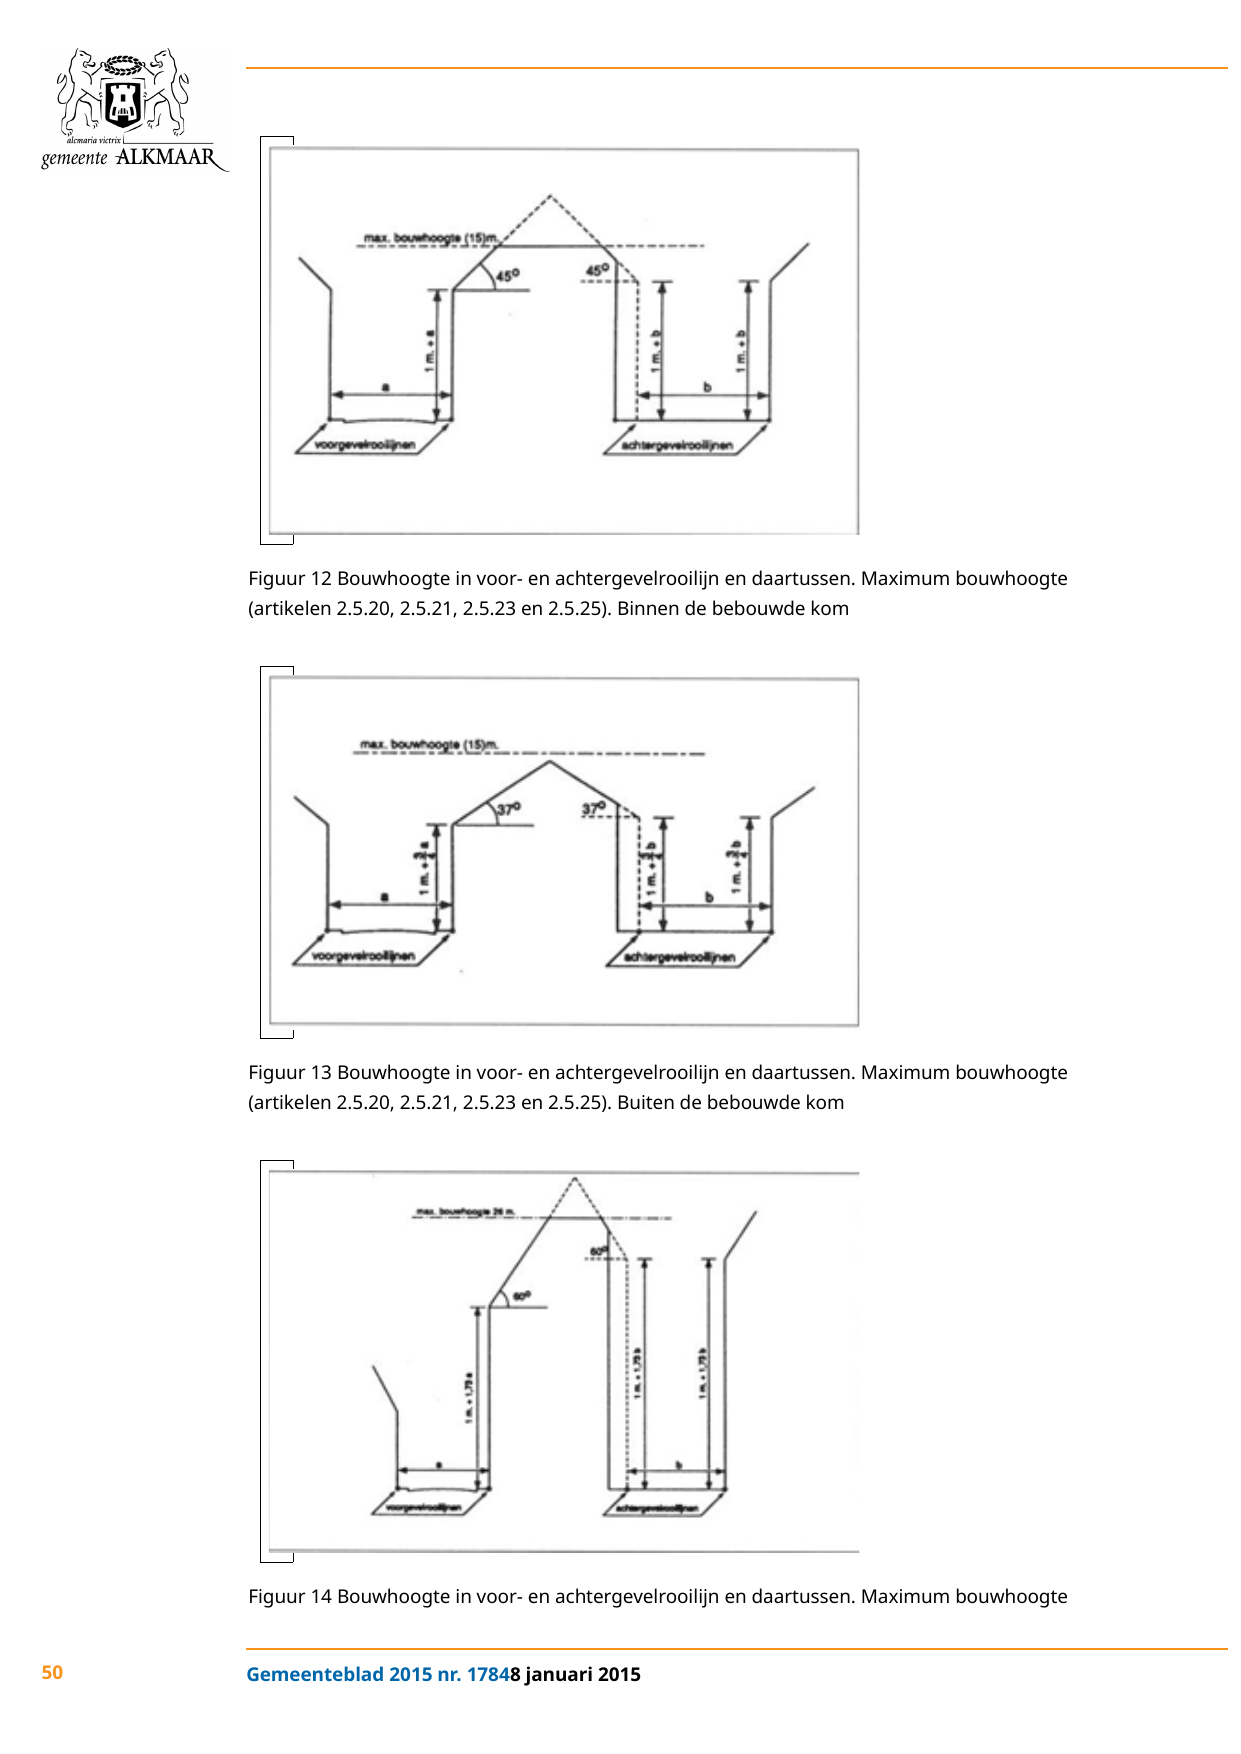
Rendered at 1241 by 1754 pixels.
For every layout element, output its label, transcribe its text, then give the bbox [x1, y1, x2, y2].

text Figuur 14 Bouwhoogte in voor- en achtergevelrooilijn en daartussen. Maximum bouwhoogte [248, 1583, 1152, 1609]
picture [41, 47, 231, 172]
text Figuur 13 Bouwhoogte in voor- en achtergevelrooilijn en daartussen. Maximum bouwhoogte (artikelen 2.5.20, 2.5.21, 2.5.23 en 2.5.25). Buiten de bebouwde kom [248, 1059, 1152, 1115]
picture [268, 675, 860, 1030]
picture [268, 145, 860, 535]
picture [268, 1169, 860, 1553]
text Figuur 12 Bouwhoogte in voor- en achtergevelrooilijn en daartussen. Maximum bouwhoogte (artikelen 2.5.20, 2.5.21, 2.5.23 en 2.5.25). Binnen de bebouwde kom [248, 565, 1152, 621]
